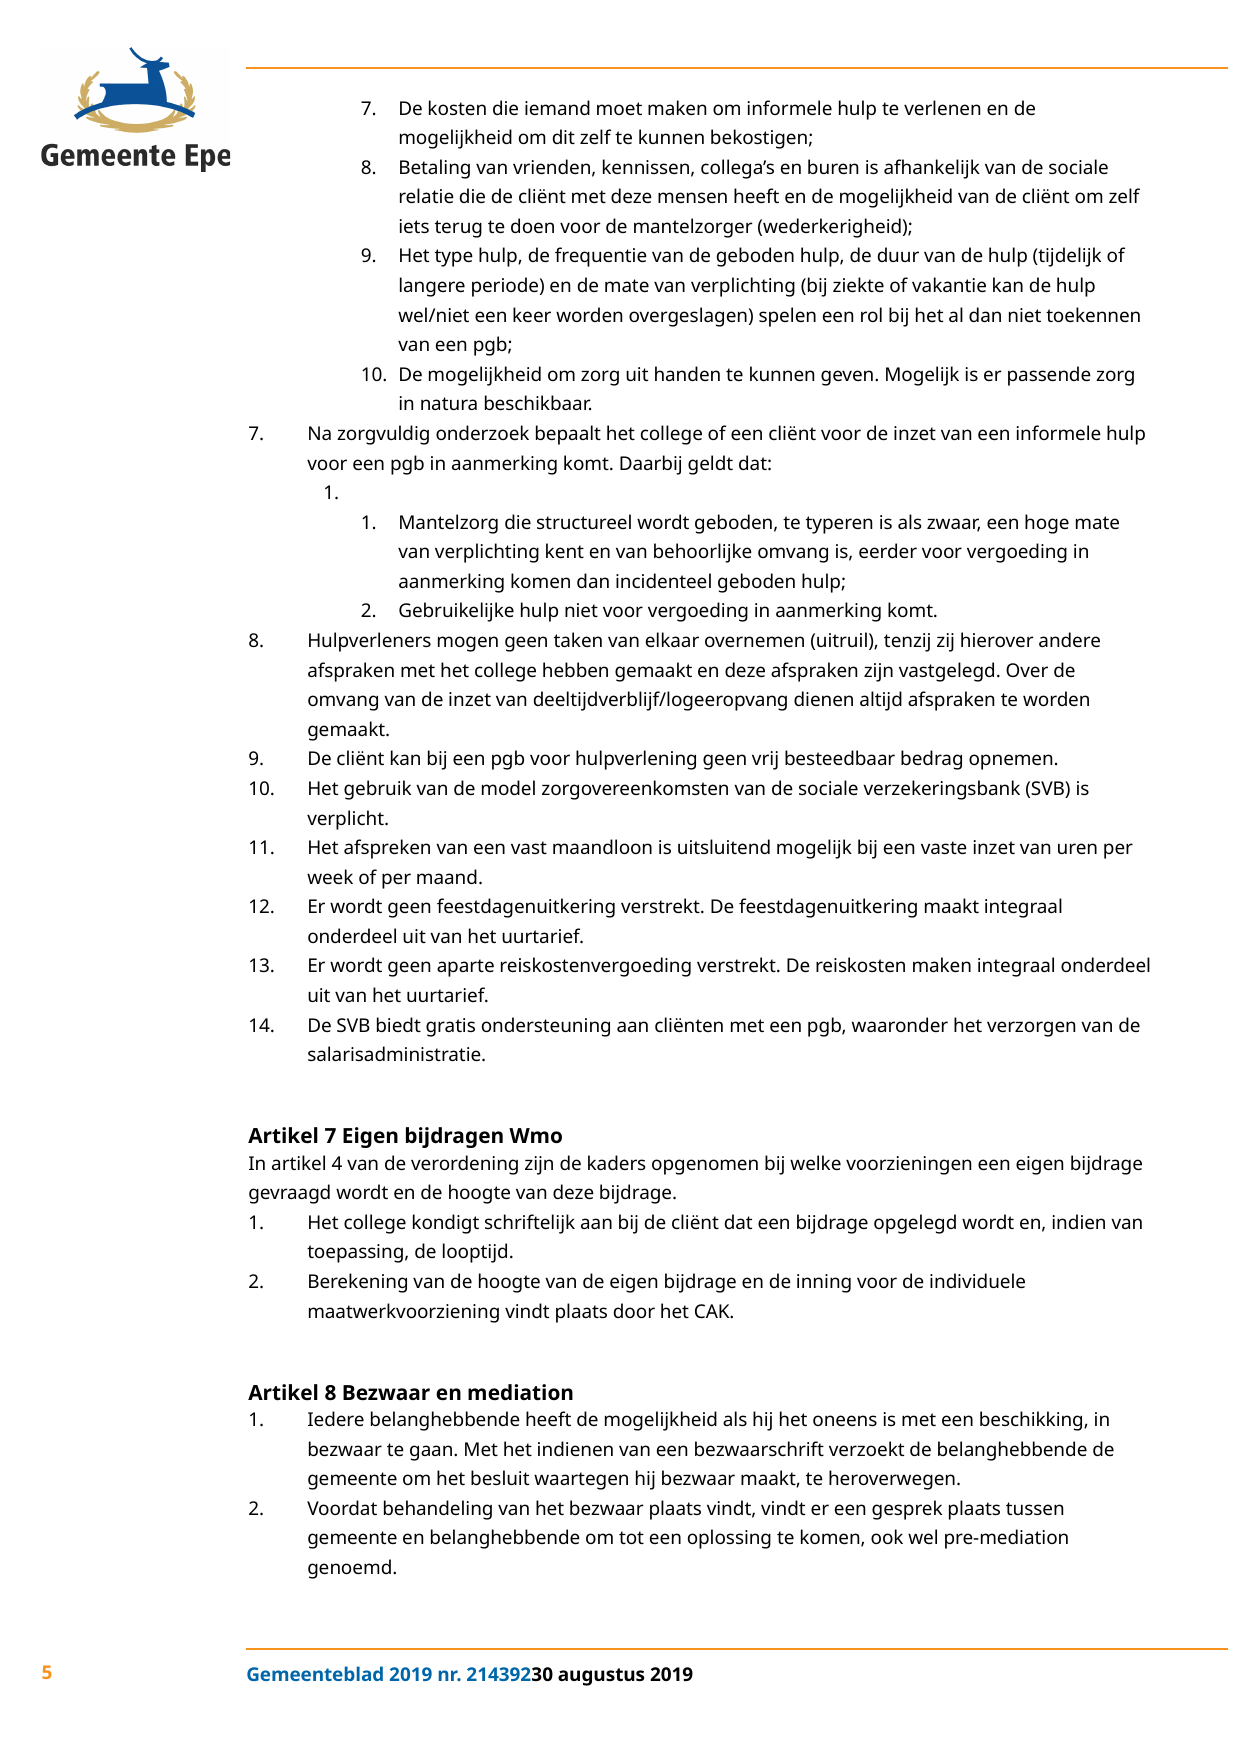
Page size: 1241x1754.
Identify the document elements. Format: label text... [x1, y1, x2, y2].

list Betaling van vrienden, kennissen, collega’s en buren is afhankelijk van de sociale relatie die de cliënt met deze mensen heeft en de mogelijkheid van de cliënt om zelf iets terug te doen voor de mantelzorger (wederkerigheid); [361, 154, 1152, 239]
list Hulpverleners mogen geen taken van elkaar overnemen (uitruil), tenzij zij hierover andere afspraken met het college hebben gemaakt en deze afspraken zijn vastgelegd. Over de omvang van de inzet van deeltijdverblijf/logeeropvang dienen altijd afspraken te worden gemaakt. [248, 627, 1152, 742]
list Er wordt geen feestdagenuitkering verstrekt. De feestdagenuitkering maakt integraal onderdeel uit van het uurtarief. [248, 893, 1152, 949]
list Het afspreken van een vast maandloon is uitsluitend mogelijk bij een vaste inzet van uren per week of per maand. [248, 834, 1152, 890]
text Artikel 7 Eigen bijdragen Wmo [248, 1121, 1152, 1150]
list Het type hulp, de frequentie van de geboden hulp, de duur van de hulp (tijdelijk of langere periode) en de mate van verplichting (bij ziekte of vakantie kan de hulp wel/niet een keer worden overgeslagen) spelen een rol bij het al dan niet toekennen van een pgb; [361, 243, 1152, 357]
list Het gebruik van de model zorgovereenkomsten van de sociale verzekeringsbank (SVB) is verplicht. [248, 775, 1152, 831]
list De cliënt kan bij een pgb voor hulpverlening geen vrij besteedbaar bedrag opnemen. [248, 746, 1152, 771]
list Iedere belanghebbende heeft de mogelijkheid als hij het oneens is met een beschikking, in bezwaar te gaan. Met het indienen van een bezwaarschrift verzoekt de belanghebbende de gemeente om het besluit waartegen hij bezwaar maakt, te heroverwegen. [248, 1406, 1152, 1491]
text In artikel 4 van de verordening zijn de kaders opgenomen bij welke voorzieningen een eigen bijdrage gevraagd wordt en de hoogte van deze bijdrage. [248, 1150, 1152, 1205]
list Berekening van de hoogte van de eigen bijdrage en de inning voor de individuele maatwerkvoorziening vindt plaats door het CAK. [248, 1268, 1152, 1323]
list Gebruikelijke hulp niet voor vergoeding in aanmerking komt. [361, 598, 1152, 623]
text Artikel 8 Bezwaar en mediation [248, 1378, 1152, 1406]
list De SVB biedt gratis ondersteuning aan cliënten met een pgb, waaronder het verzorgen van de salarisadministratie. [248, 1012, 1152, 1067]
list Het college kondigt schriftelijk aan bij de cliënt dat een bijdrage opgelegd wordt en, indien van toepassing, de looptijd. [248, 1209, 1152, 1264]
list De kosten die iemand moet maken om informele hulp te verlenen en de mogelijkheid om dit zelf te kunnen bekostigen; [361, 95, 1152, 150]
list Er wordt geen aparte reiskostenvergoeding verstrekt. De reiskosten maken integraal onderdeel uit van het uurtarief. [248, 953, 1152, 1008]
list Voordat behandeling van het bezwaar plaats vindt, vindt er een gesprek plaats tussen gemeente en belanghebbende om tot een oplossing te komen, ook wel pre-mediation genoemd. [248, 1495, 1152, 1580]
list Mantelzorg die structureel wordt geboden, te typeren is als zwaar, een hoge mate van verplichting kent en van behoorlijke omvang is, eerder voor vergoeding in aanmerking komen dan incidenteel geboden hulp; [361, 509, 1152, 594]
picture [41, 47, 231, 172]
list De mogelijkheid om zorg uit handen te kunnen geven. Mogelijk is er passende zorg in natura beschikbaar. [361, 361, 1152, 416]
list Na zorgvuldig onderzoek bepaalt het college of een cliënt voor de inzet van een informele hulp voor een pgb in aanmerking komt. Daarbij geldt dat: [248, 420, 1152, 476]
